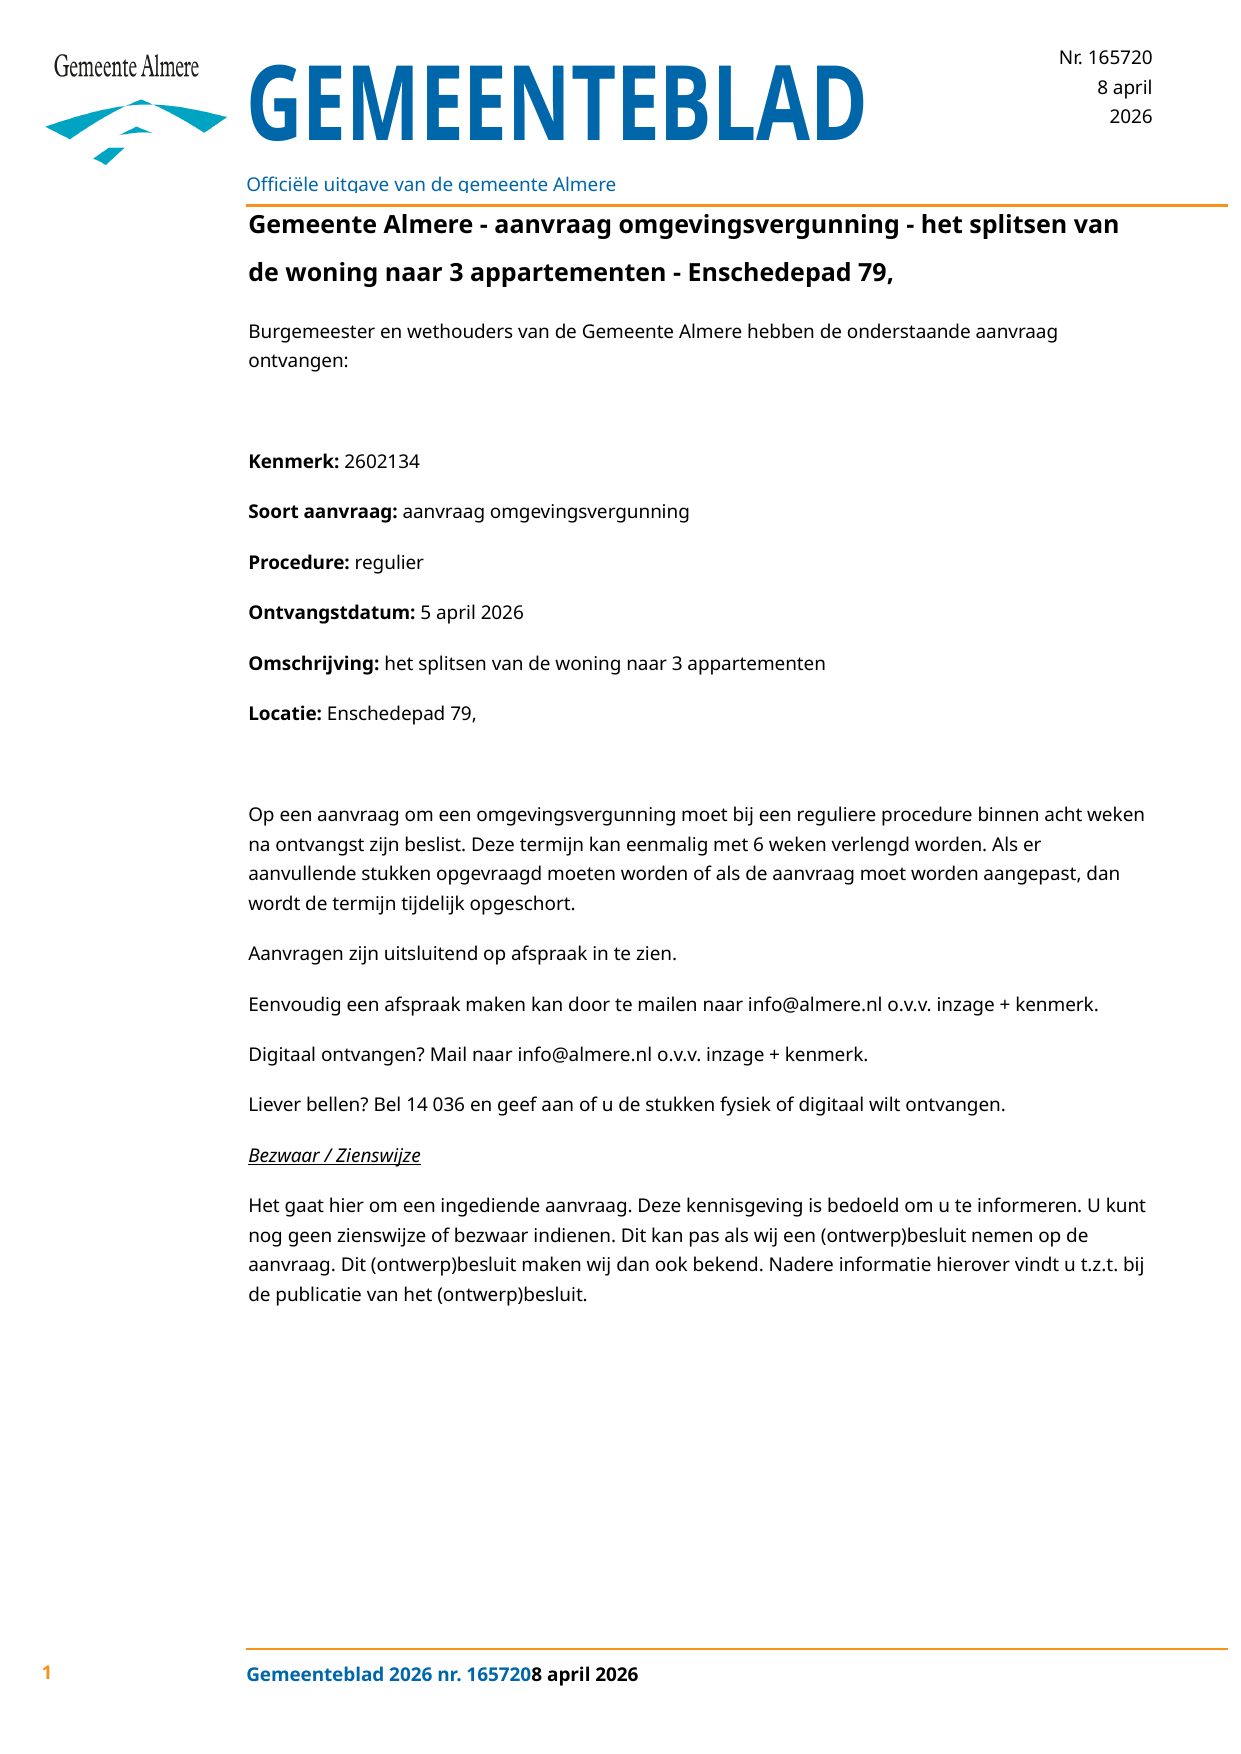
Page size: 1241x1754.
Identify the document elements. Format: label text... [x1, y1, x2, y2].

text Liever bellen? Bel 14 036 en geef aan of u de stukken fysiek of digitaal wilt ontvangen. [248, 1092, 1152, 1117]
text Ontvangstdatum: 5 april 2026 [248, 599, 1152, 625]
text Bezwaar / Zienswijze [248, 1142, 1152, 1168]
text Procedure: regulier [248, 549, 1152, 575]
text Op een aanvraag om een omgevingsvergunning moet bij een reguliere procedure binnen acht weken na ontvangst zijn beslist. Deze termijn kan eenmalig met 6 weken verlengd worden. Als er aanvullende stukken opgevraagd moeten worden of als de aanvraag moet worden aangepast, dan wordt de termijn tijdelijk opgeschort. [248, 801, 1152, 916]
text Gemeente Almere - aanvraag omgevingsvergunning - het splitsen van de woning naar 3 appartementen - Enschedepad 79, [248, 207, 1152, 288]
text Soort aanvraag: aanvraag omgevingsvergunning [248, 499, 1152, 524]
text Locatie: Enschedepad 79, [248, 700, 1152, 726]
text Omschrijving: het splitsen van de woning naar 3 appartementen [248, 650, 1152, 676]
picture [41, 47, 231, 172]
text Het gaat hier om een ingediende aanvraag. Deze kennisgeving is bedoeld om u te informeren. U kunt nog geen zienswijze of bezwaar indienen. Dit kan pas als wij een (ontwerp)besluit nemen op de aanvraag. Dit (ontwerp)besluit maken wij dan ook bekend. Nadere informatie hierover vindt u t.z.t. bij de publicatie van het (ontwerp)besluit. [248, 1192, 1152, 1307]
text Burgemeester en wethouders van de Gemeente Almere hebben de onderstaande aanvraag ontvangen: [248, 318, 1152, 373]
text Aanvragen zijn uitsluitend op afspraak in te zien. [248, 940, 1152, 966]
text Kenmerk: 2602134 [248, 448, 1152, 474]
text Digitaal ontvangen? Mail naar info@almere.nl o.v.v. inzage + kenmerk. [248, 1041, 1152, 1067]
text Eenvoudig een afspraak maken kan door te mailen naar info@almere.nl o.v.v. inzage + kenmerk. [248, 991, 1152, 1017]
